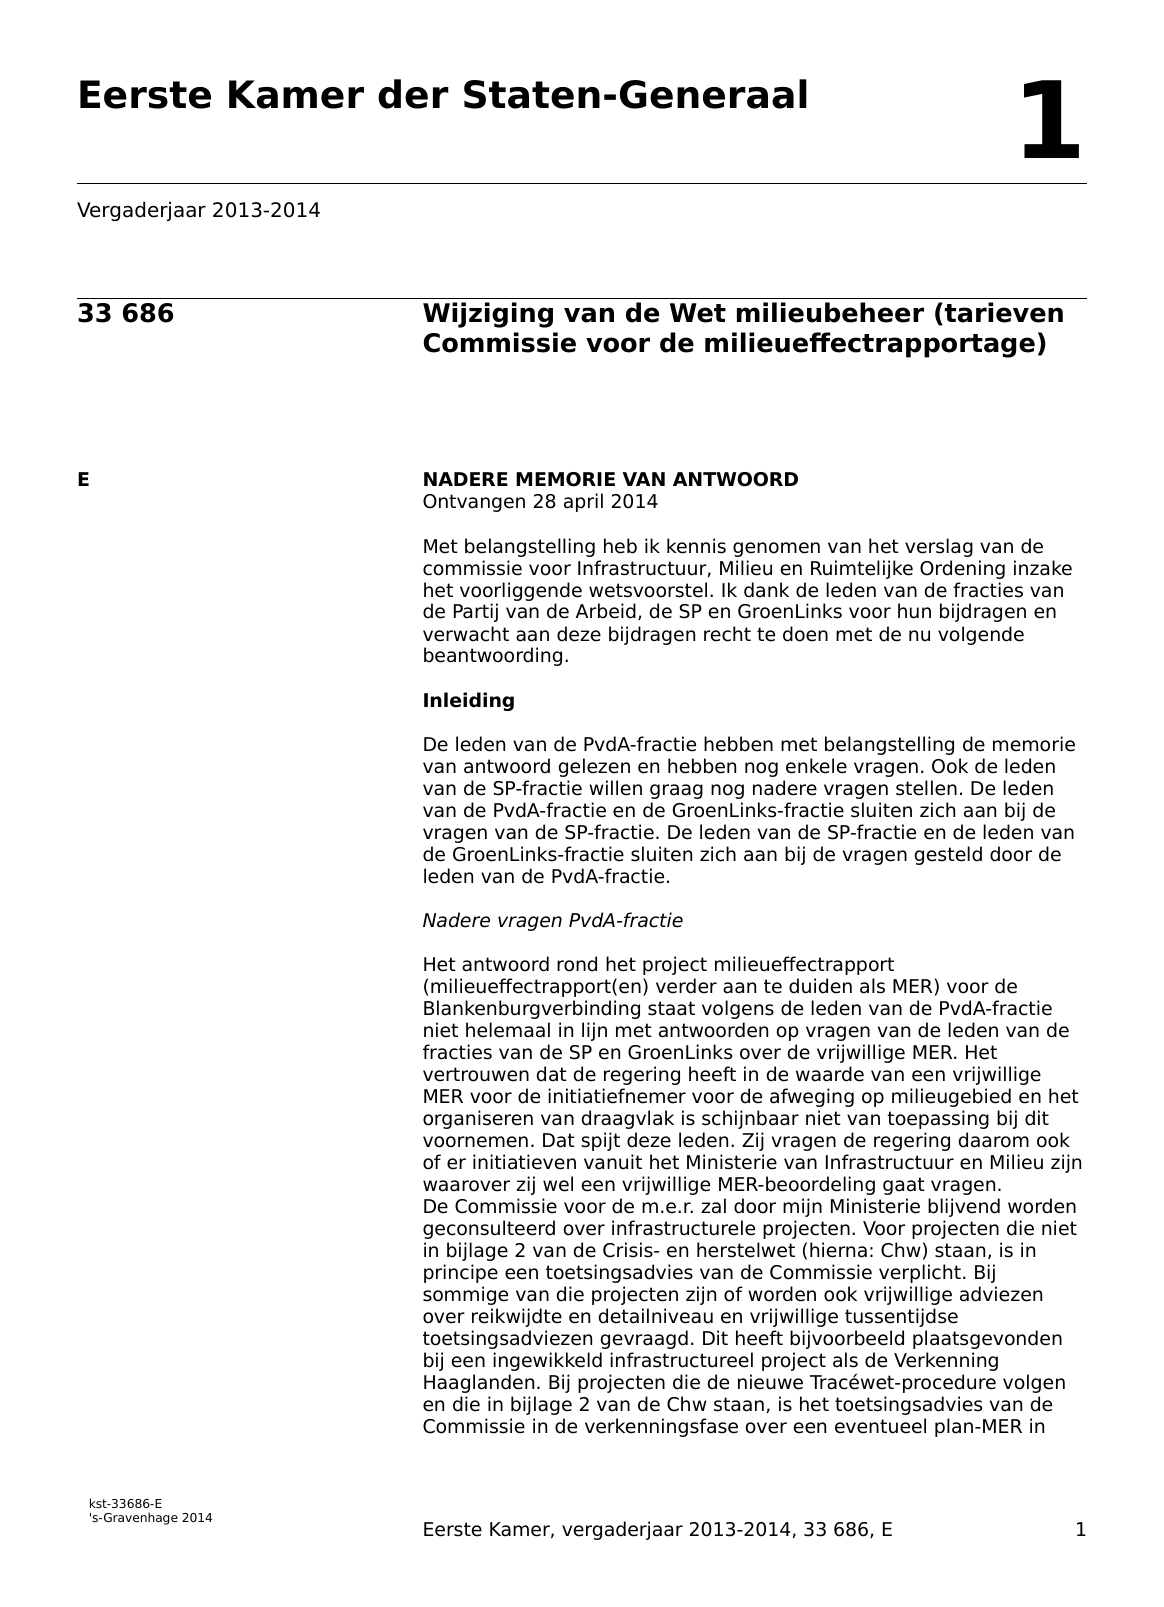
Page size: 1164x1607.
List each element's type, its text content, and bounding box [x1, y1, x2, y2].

subtitle Nadere vragen PvdA-fractie [422, 910, 1087, 932]
table_header Eerste Kamer der Staten-Generaal [77, 59, 886, 183]
text De leden van de PvdA-fractie hebben met belangstelling de memorie van antwoord gelezen en hebben nog enkele vragen. Ook de leden van de SP-fractie willen graag nog nadere vragen stellen. De leden van de PvdA-fractie en de GroenLinks-fractie sluiten zich aan bij de vragen van de SP-fractie. De leden van de SP-fractie en de leden van de GroenLinks-fractie sluiten zich aan bij de vragen gesteld door de leden van de PvdA-fractie. [422, 734, 1087, 888]
table_header 1 [886, 59, 1087, 183]
text De Commissie voor de m.e.r. zal door mijn Ministerie blijvend worden geconsulteerd over infrastructurele projecten. Voor projecten die niet in bijlage 2 van de Crisis- en herstelwet (hierna: Chw) staan, is in principe een toetsingsadvies van de Commissie verplicht. Bij sommige van die projecten zijn of worden ook vrijwillige adviezen over reikwijdte en detailniveau en vrijwillige tussentijdse toetsingsadviezen gevraagd. Dit heeft bijvoorbeeld plaatsgevonden bij een ingewikkeld infrastructureel project als de Verkenning Haaglanden. Bij projecten die de nieuwe Tracéwet-procedure volgen en die in bijlage 2 van de Chw staan, is het toetsingsadvies van de Commissie in de verkenningsfase over een eventueel plan-MER in [422, 1196, 1087, 1437]
text 's-Gravenhage 2014 [88, 1511, 323, 1525]
table_cell Vergaderjaar 2013-2014 [77, 184, 1087, 298]
subtitle 33 686 Wijziging van de Wet milieubeheer (tarieven Commissie voor de milieueffectrapportage) [77, 299, 1087, 358]
subtitle Inleiding [422, 689, 1087, 712]
text Ontvangen 28 april 2014 [422, 491, 1087, 513]
subtitle E NADERE MEMORIE VAN ANTWOORD [77, 469, 1087, 491]
text Met belangstelling heb ik kennis genomen van het verslag van de commissie voor Infrastructuur, Milieu en Ruimtelijke Ordening inzake het voorliggende wetsvoorstel. Ik dank de leden van de fracties van de Partij van de Arbeid, de SP en GroenLinks voor hun bijdragen en verwacht aan deze bijdragen recht te doen met de nu volgende beantwoording. [422, 536, 1087, 667]
text Het antwoord rond het project milieueffectrapport (milieueffectrapport(en) verder aan te duiden als MER) voor de Blankenburgverbinding staat volgens de leden van de PvdA-fractie niet helemaal in lijn met antwoorden op vragen van de leden van de fracties van de SP en GroenLinks over de vrijwillige MER. Het vertrouwen dat de regering heeft in de waarde van een vrijwillige MER voor de initiatiefnemer voor de afweging op milieugebied en het organiseren van draagvlak is schijnbaar niet van toepassing bij dit voornemen. Dat spijt deze leden. Zij vragen de regering daarom ook of er initiatieven vanuit het Ministerie van Infrastructuur en Milieu zijn waarover zij wel een vrijwillige MER-beoordeling gaat vragen. [422, 954, 1087, 1196]
text kst-33686-E [88, 1497, 323, 1511]
